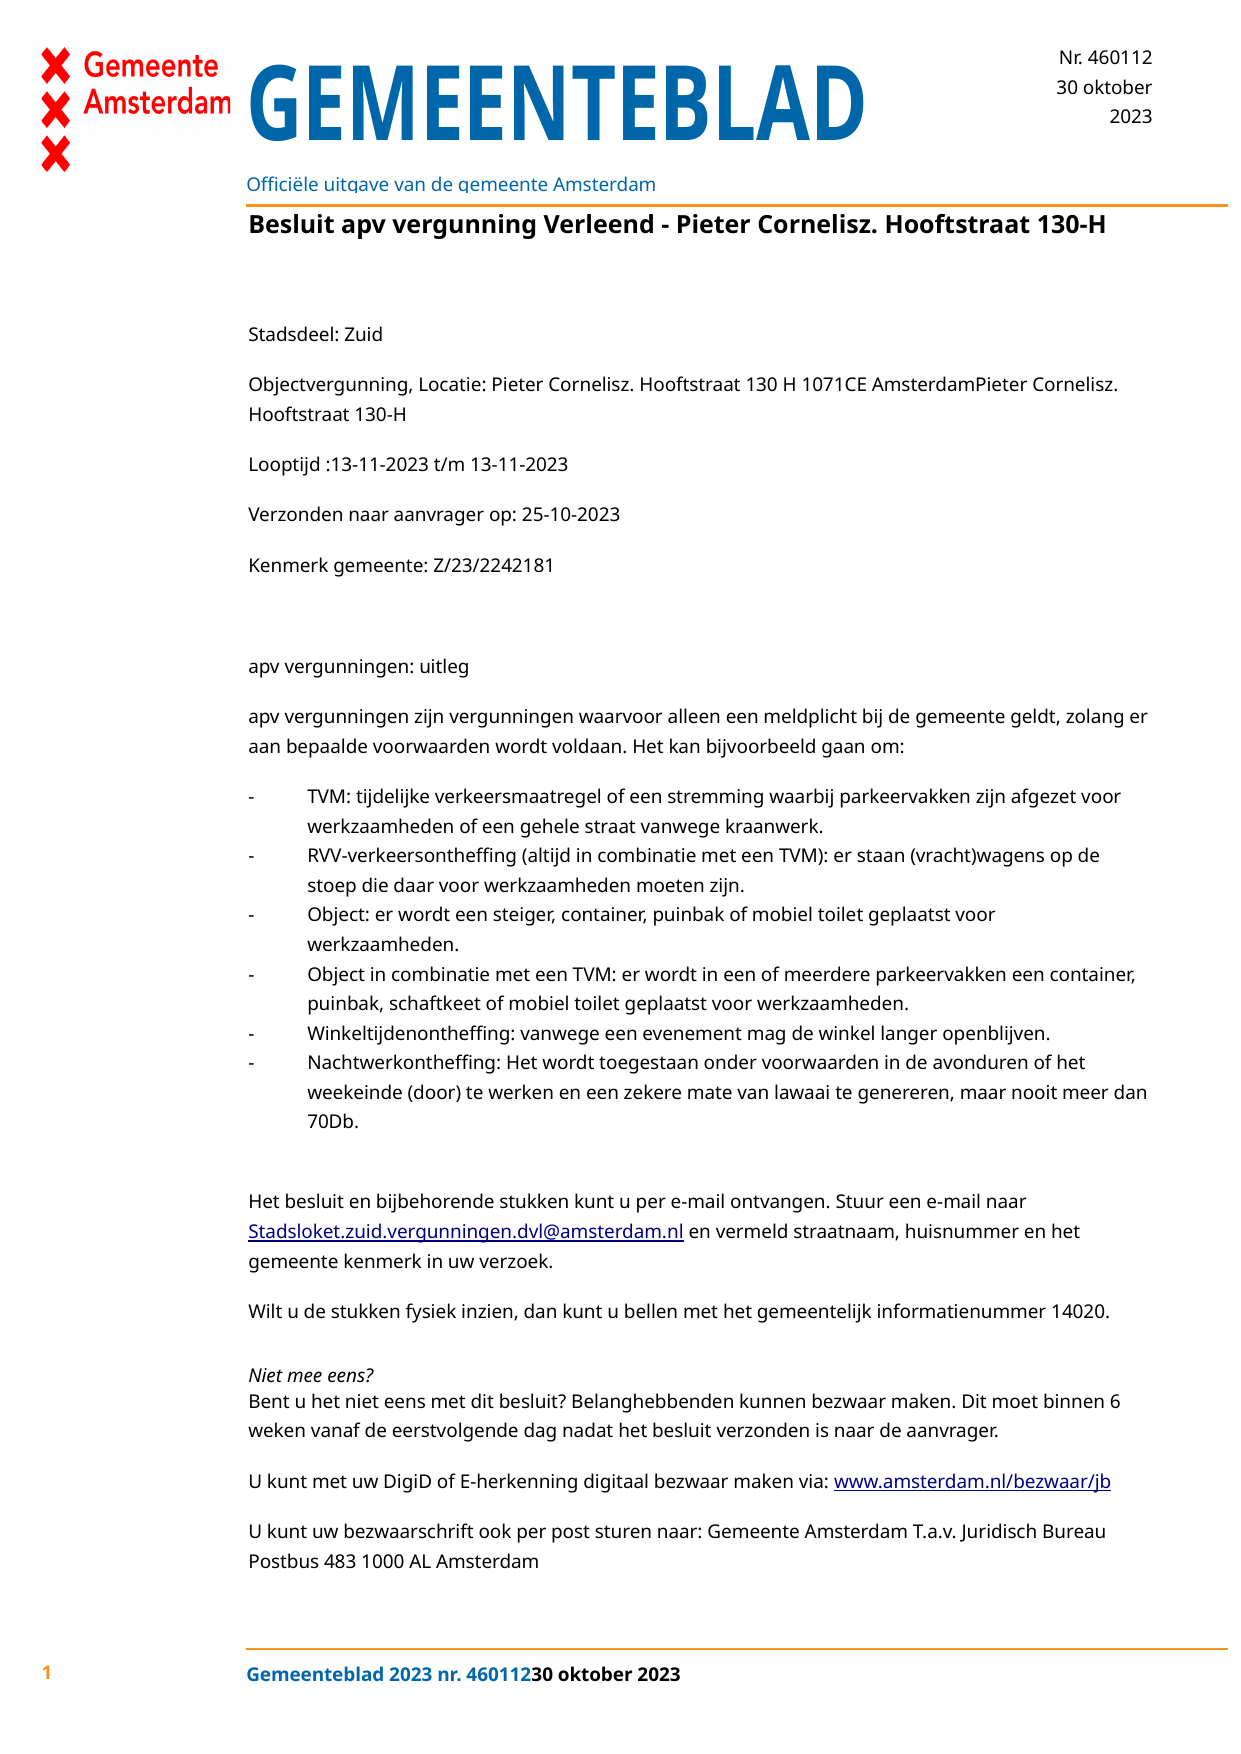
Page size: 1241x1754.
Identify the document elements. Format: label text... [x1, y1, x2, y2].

text Stadsdeel: Zuid [248, 321, 1152, 346]
list Winkeltijdenontheffing: vanwege een evenement mag de winkel langer openblijven. [248, 1020, 1152, 1046]
list Nachtwerkontheffing: Het wordt toegestaan onder voorwaarden in de avonduren of het weekeinde (door) te werken en een zekere mate van lawaai te genereren, maar nooit meer dan 70Db. [248, 1049, 1152, 1134]
list TVM: tijdelijke verkeersmaatregel of een stremming waarbij parkeervakken zijn afgezet voor werkzaamheden of een gehele straat vanwege kraanwerk. [248, 783, 1152, 838]
list RVV-verkeersontheffing (altijd in combinatie met een TVM): er staan (vracht)wagens op de stoep die daar voor werkzaamheden moeten zijn. [248, 842, 1152, 898]
text Kenmerk gemeente: Z/23/2242181 [248, 552, 1152, 578]
text U kunt met uw DigiD of E-herkenning digitaal bezwaar maken via: www.amsterdam.nl/bezwaar/jb [248, 1468, 1152, 1494]
text U kunt uw bezwaarschrift ook per post sturen naar: Gemeente Amsterdam T.a.v. Juridisch Bureau Postbus 483 1000 AL Amsterdam [248, 1518, 1152, 1574]
text Besluit apv vergunning Verleend - Pieter Cornelisz. Hooftstraat 130-H [248, 207, 1152, 241]
list Object: er wordt een steiger, container, puinbak of mobiel toilet geplaatst voor werkzaamheden. [248, 902, 1152, 957]
text Wilt u de stukken fysiek inzien, dan kunt u bellen met het gemeentelijk informatienummer 14020. [248, 1298, 1152, 1324]
text Het besluit en bijbehorende stukken kunt u per e-mail ontvangen. Stuur een e-mail naar Stadsloket.zuid.vergunningen.dvl@amsterdam.nl en vermeld straatnaam, huisnummer en het gemeente kenmerk in uw verzoek. [248, 1189, 1152, 1273]
text apv vergunningen zijn vergunningen waarvoor alleen een meldplicht bij de gemeente geldt, zolang er aan bepaalde voorwaarden wordt voldaan. Het kan bijvoorbeeld gaan om: [248, 703, 1152, 758]
picture [41, 47, 231, 172]
text Objectvergunning, Locatie: Pieter Cornelisz. Hooftstraat 130 H 1071CE AmsterdamPieter Cornelisz. Hooftstraat 130-H [248, 371, 1152, 426]
text Bent u het niet eens met dit besluit? Belanghebbenden kunnen bezwaar maken. Dit moet binnen 6 weken vanaf de eerstvolgende dag nadat het besluit verzonden is naar de aanvrager. [248, 1388, 1152, 1443]
text Looptijd :13-11-2023 t/m 13-11-2023 [248, 451, 1152, 477]
text apv vergunningen: uitleg [248, 653, 1152, 678]
text Verzonden naar aanvrager op: 25-10-2023 [248, 502, 1152, 527]
list Object in combinatie met een TVM: er wordt in een of meerdere parkeervakken een container, puinbak, schaftkeet of mobiel toilet geplaatst voor werkzaamheden. [248, 961, 1152, 1016]
text Niet mee eens? [248, 1362, 1152, 1388]
